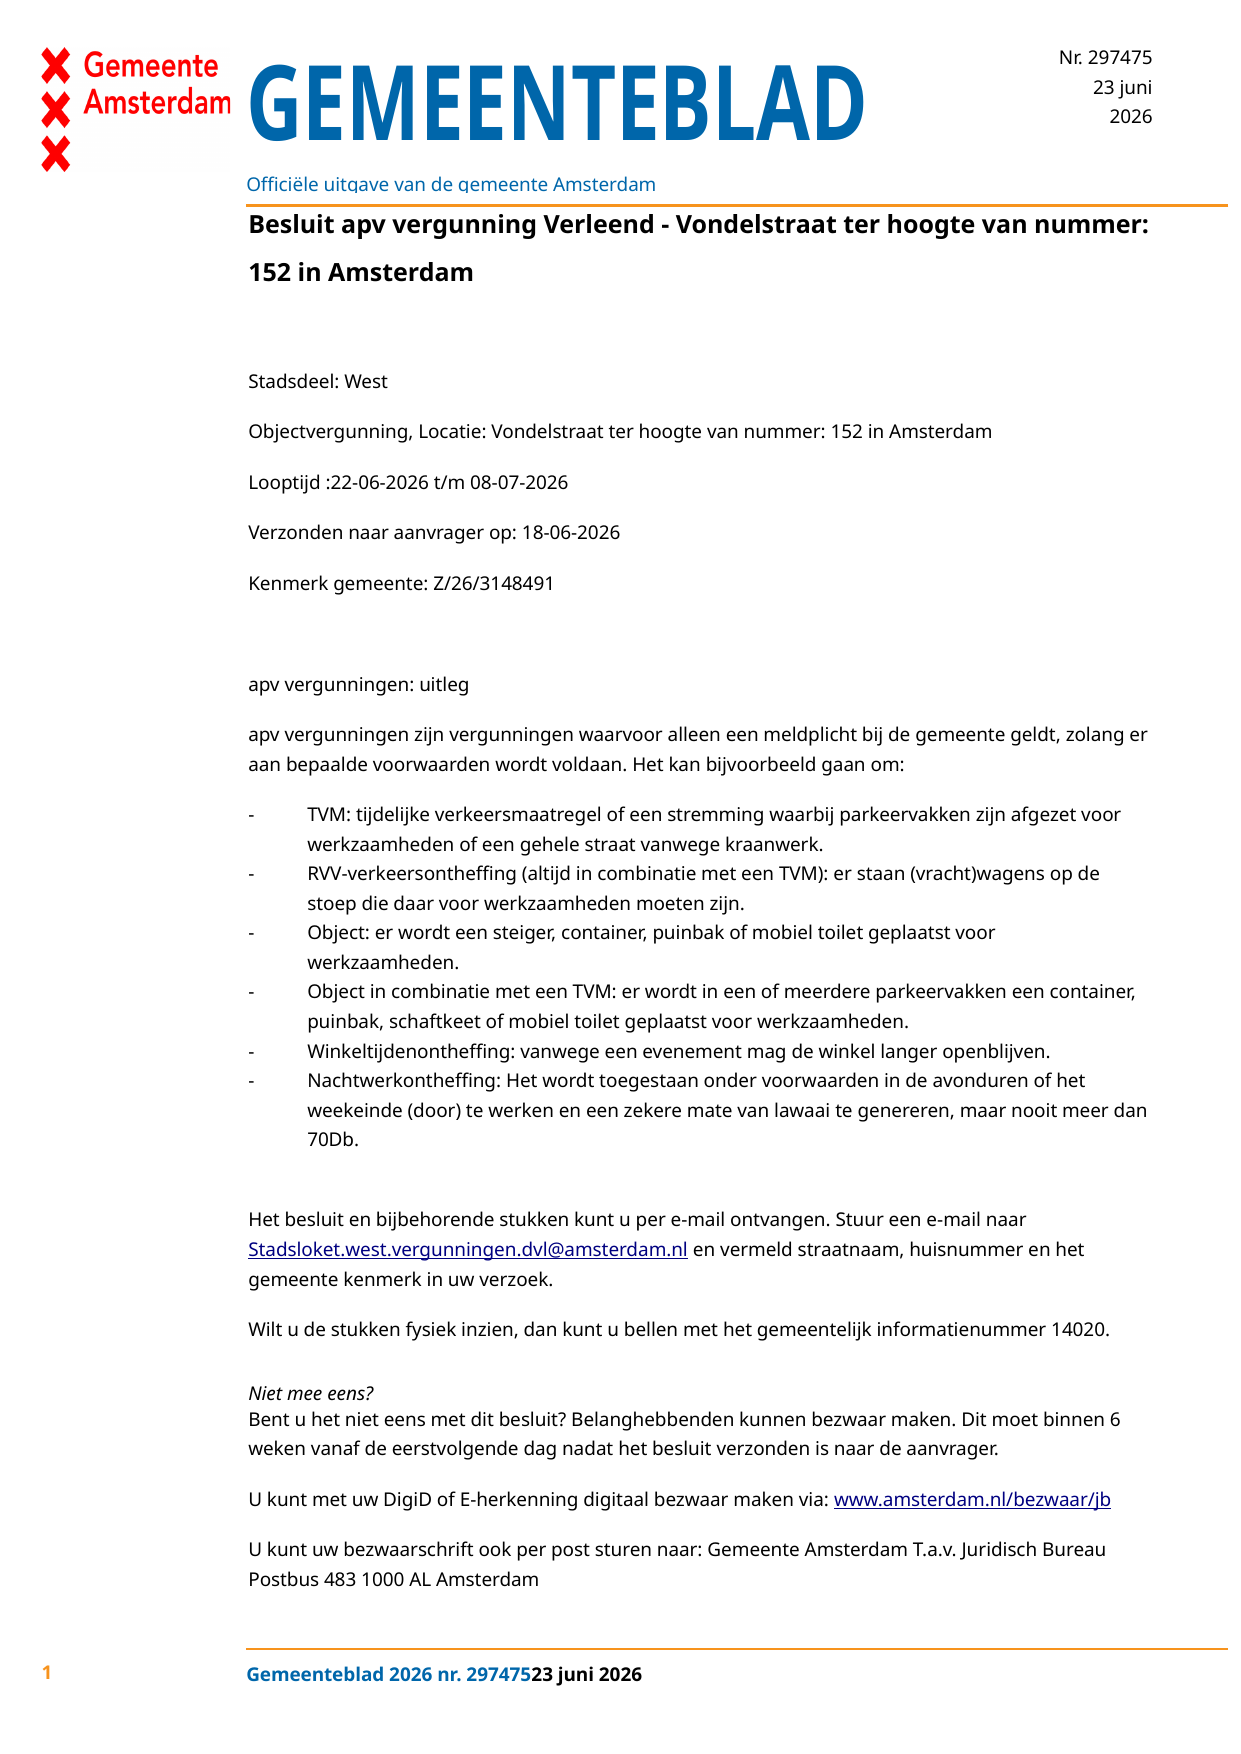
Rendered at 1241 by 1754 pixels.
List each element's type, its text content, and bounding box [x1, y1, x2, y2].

text Wilt u de stukken fysiek inzien, dan kunt u bellen met het gemeentelijk informatienummer 14020. [248, 1316, 1152, 1342]
list RVV-verkeersontheffing (altijd in combinatie met een TVM): er staan (vracht)wagens op de stoep die daar voor werkzaamheden moeten zijn. [248, 860, 1152, 916]
list Nachtwerkontheffing: Het wordt toegestaan onder voorwaarden in de avonduren of het weekeinde (door) te werken en een zekere mate van lawaai te genereren, maar nooit meer dan 70Db. [248, 1067, 1152, 1152]
text U kunt uw bezwaarschrift ook per post sturen naar: Gemeente Amsterdam T.a.v. Juridisch Bureau Postbus 483 1000 AL Amsterdam [248, 1536, 1152, 1592]
text Kenmerk gemeente: Z/26/3148491 [248, 570, 1152, 596]
list Object in combinatie met een TVM: er wordt in een of meerdere parkeervakken een container, puinbak, schaftkeet of mobiel toilet geplaatst voor werkzaamheden. [248, 979, 1152, 1034]
text U kunt met uw DigiD of E-herkenning digitaal bezwaar maken via: www.amsterdam.nl/bezwaar/jb [248, 1486, 1152, 1512]
text Objectvergunning, Locatie: Vondelstraat ter hoogte van nummer: 152 in Amsterdam [248, 419, 1152, 444]
list Object: er wordt een steiger, container, puinbak of mobiel toilet geplaatst voor werkzaamheden. [248, 919, 1152, 975]
text Looptijd :22-06-2026 t/m 08-07-2026 [248, 469, 1152, 495]
picture [41, 47, 231, 172]
text Verzonden naar aanvrager op: 18-06-2026 [248, 519, 1152, 545]
text Besluit apv vergunning Verleend - Vondelstraat ter hoogte van nummer: 152 in Amsterdam [248, 207, 1152, 288]
list Winkeltijdenontheffing: vanwege een evenement mag de winkel langer openblijven. [248, 1038, 1152, 1064]
text Stadsdeel: West [248, 368, 1152, 394]
list TVM: tijdelijke verkeersmaatregel of een stremming waarbij parkeervakken zijn afgezet voor werkzaamheden of een gehele straat vanwege kraanwerk. [248, 801, 1152, 857]
text apv vergunningen zijn vergunningen waarvoor alleen een meldplicht bij de gemeente geldt, zolang er aan bepaalde voorwaarden wordt voldaan. Het kan bijvoorbeeld gaan om: [248, 721, 1152, 777]
text Het besluit en bijbehorende stukken kunt u per e-mail ontvangen. Stuur een e-mail naar Stadsloket.west.vergunningen.dvl@amsterdam.nl en vermeld straatnaam, huisnummer en het gemeente kenmerk in uw verzoek. [248, 1207, 1152, 1292]
text Bent u het niet eens met dit besluit? Belanghebbenden kunnen bezwaar maken. Dit moet binnen 6 weken vanaf de eerstvolgende dag nadat het besluit verzonden is naar de aanvrager. [248, 1406, 1152, 1461]
text apv vergunningen: uitleg [248, 671, 1152, 697]
text Niet mee eens? [248, 1380, 1152, 1406]
